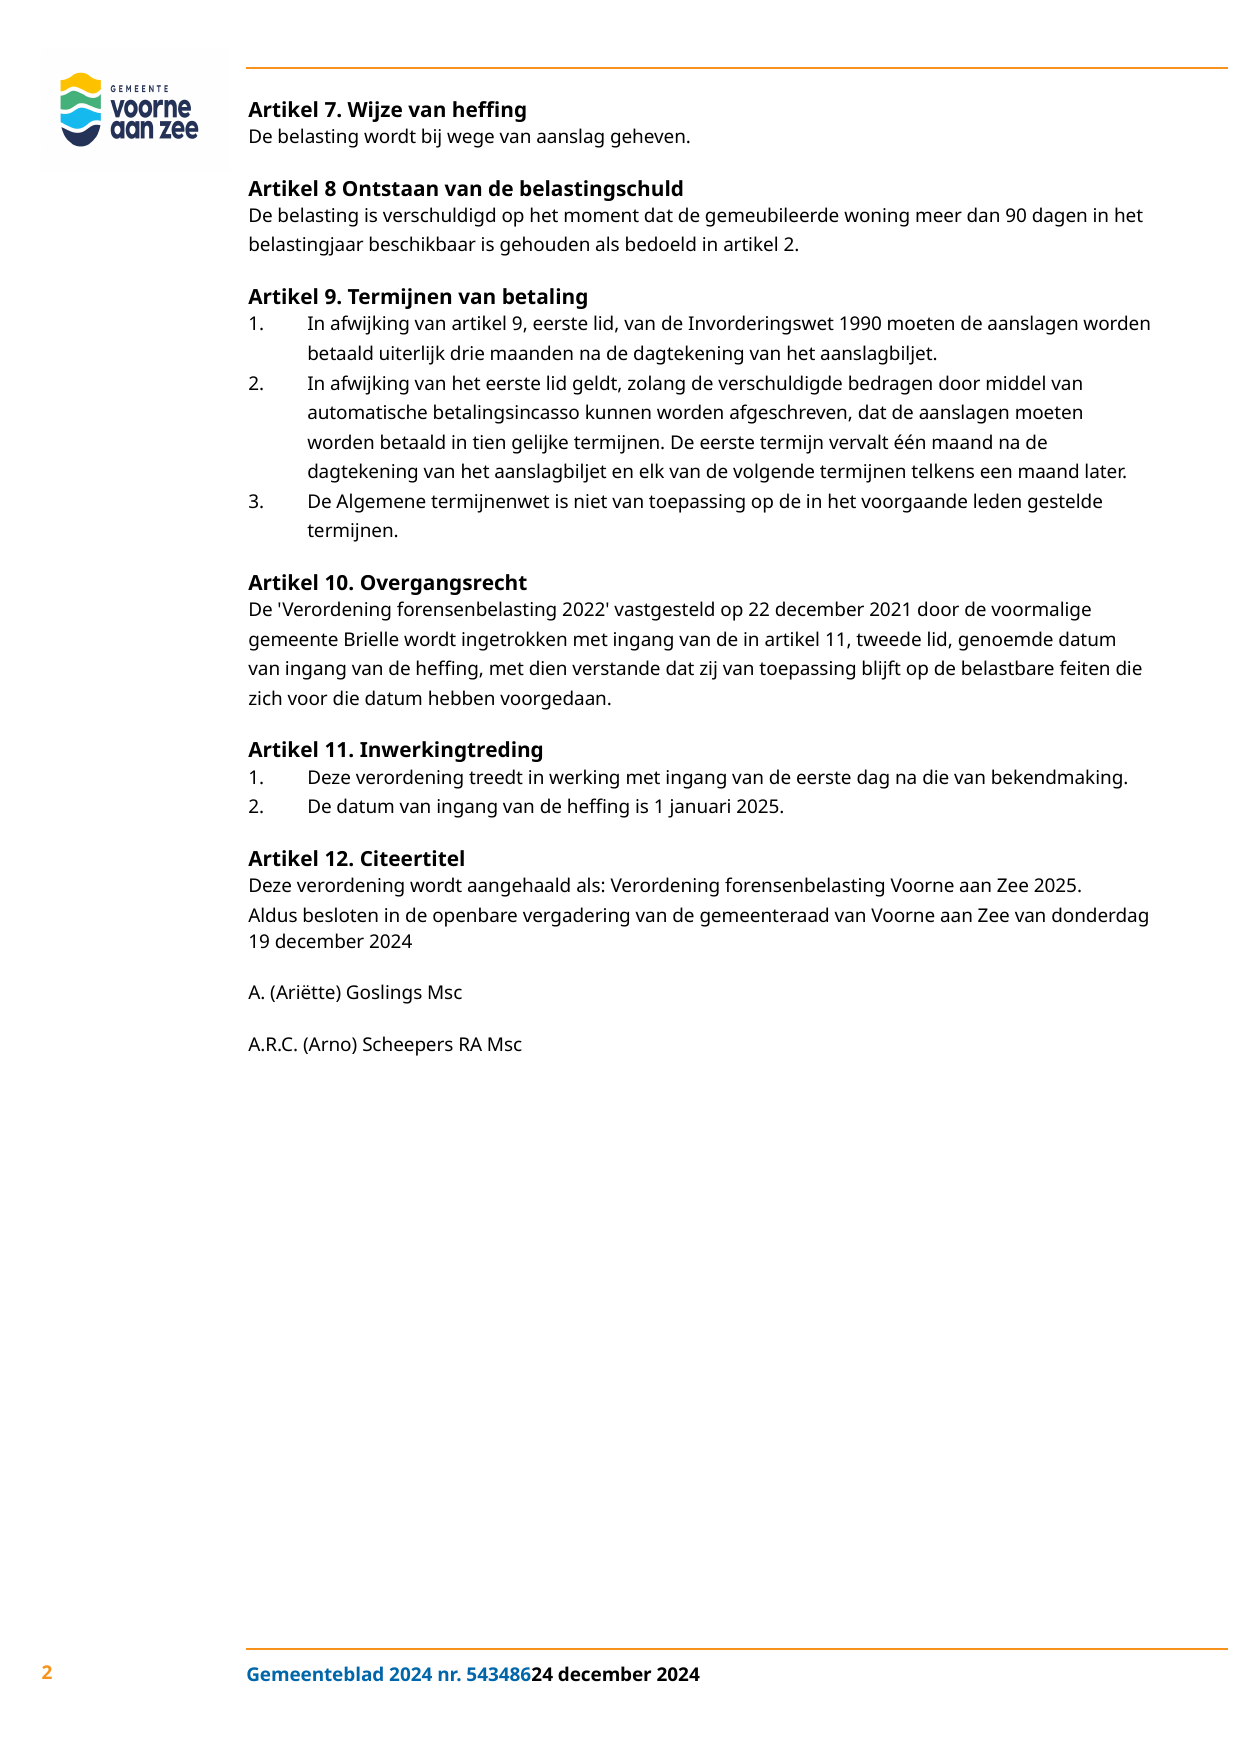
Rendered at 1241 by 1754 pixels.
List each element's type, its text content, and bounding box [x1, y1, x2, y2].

text Artikel 9. Termijnen van betaling [248, 282, 1152, 311]
list Deze verordening treedt in werking met ingang van de eerste dag na die van bekendmaking. [248, 764, 1152, 790]
list De Algemene termijnenwet is niet van toepassing op de in het voorgaande leden gestelde termijnen. [248, 488, 1152, 543]
text Artikel 10. Overgangsrecht [248, 568, 1152, 596]
text A.R.C. (Arno) Scheepers RA Msc [248, 1031, 1152, 1056]
text Deze verordening wordt aangehaald als: Verordening forensenbelasting Voorne aan Zee 2025. [248, 872, 1152, 898]
list De datum van ingang van de heffing is 1 januari 2025. [248, 794, 1152, 819]
text De 'Verordening forensenbelasting 2022' vastgesteld op 22 december 2021 door de voormalige gemeente Brielle wordt ingetrokken met ingang van de in artikel 11, tweede lid, genoemde datum van ingang van de heffing, met dien verstande dat zij van toepassing blijft op de belastbare feiten die zich voor die datum hebben voorgedaan. [248, 596, 1152, 711]
text De belasting is verschuldigd op het moment dat de gemeubileerde woning meer dan 90 dagen in het belastingjaar beschikbaar is gehouden als bedoeld in artikel 2. [248, 202, 1152, 257]
text A. (Ariëtte) Goslings Msc [248, 979, 1152, 1005]
text Aldus besloten in de openbare vergadering van de gemeenteraad van Voorne aan Zee van donderdag 19 december 2024 [248, 902, 1152, 953]
text Artikel 11. Inwerkingtreding [248, 736, 1152, 764]
picture [41, 47, 231, 172]
text De belasting wordt bij wege van aanslag geheven. [248, 123, 1152, 149]
text Artikel 12. Citeertitel [248, 844, 1152, 872]
text Artikel 8 Ontstaan van de belastingschuld [248, 174, 1152, 202]
text Artikel 7. Wijze van heffing [248, 95, 1152, 123]
list In afwijking van artikel 9, eerste lid, van de Invorderingswet 1990 moeten de aanslagen worden betaald uiterlijk drie maanden na de dagtekening van het aanslagbiljet. [248, 311, 1152, 366]
list In afwijking van het eerste lid geldt, zolang de verschuldigde bedragen door middel van automatische betalingsincasso kunnen worden afgeschreven, dat de aanslagen moeten worden betaald in tien gelijke termijnen. De eerste termijn vervalt één maand na de dagtekening van het aanslagbiljet en elk van de volgende termijnen telkens een maand later. [248, 370, 1152, 484]
